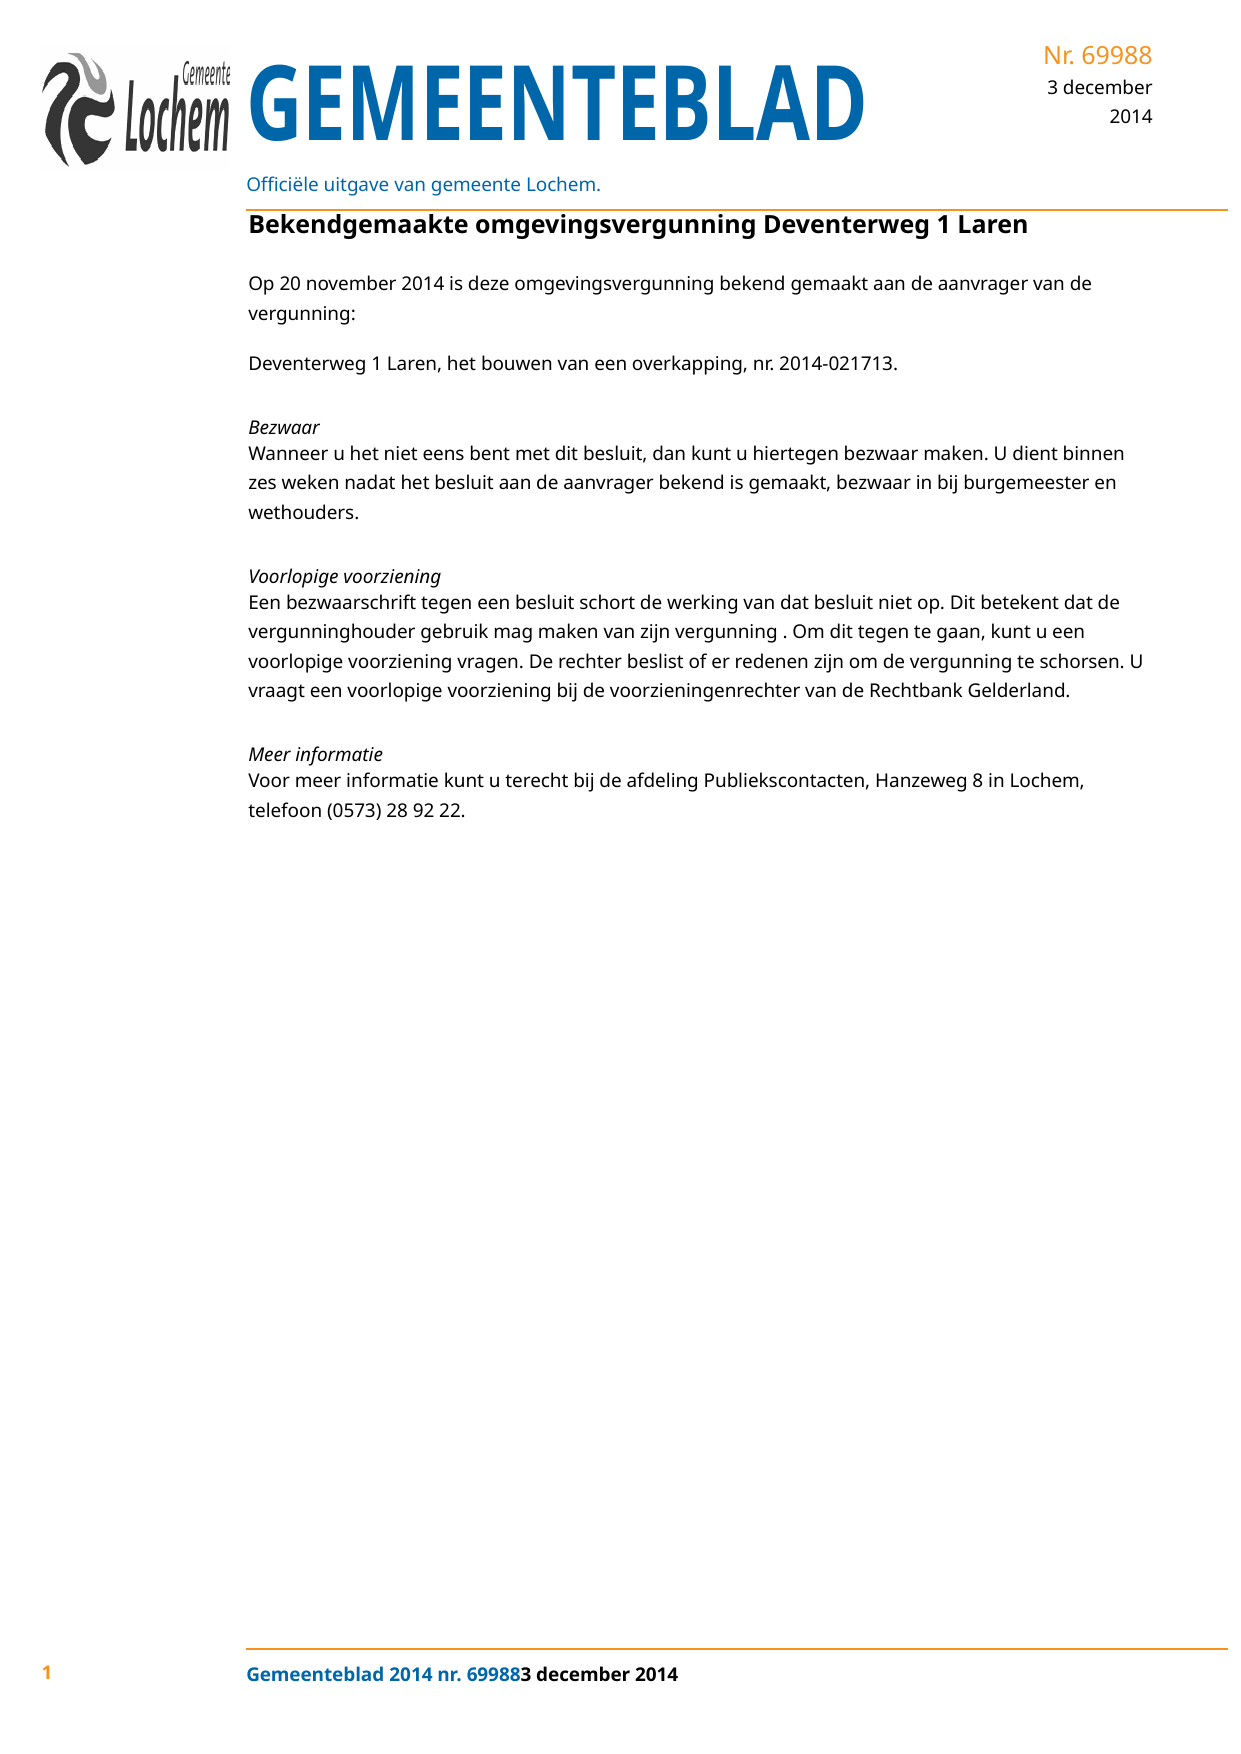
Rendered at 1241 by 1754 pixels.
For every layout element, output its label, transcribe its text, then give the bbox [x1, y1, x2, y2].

text Voor meer informatie kunt u terecht bij de afdeling Publiekscontacten, Hanzeweg 8 in Lochem, telefoon (0573) 28 92 22. [248, 767, 1152, 823]
text Wanneer u het niet eens bent met dit besluit, dan kunt u hiertegen bezwaar maken. U dient binnen zes weken nadat het besluit aan de aanvrager bekend is gemaakt, bezwaar in bij burgemeester en wethouders. [248, 440, 1152, 525]
text Voorlopige voorziening [248, 563, 1152, 589]
text Op 20 november 2014 is deze omgevingsvergunning bekend gemaakt aan de aanvrager van de vergunning: [248, 270, 1152, 326]
text Deventerweg 1 Laren, het bouwen van een overkapping, nr. 2014-021713. [248, 350, 1152, 376]
picture [41, 47, 231, 172]
text Meer informatie [248, 742, 1152, 767]
text Bezwaar [248, 414, 1152, 440]
text Een bezwaarschrift tegen een besluit schort de werking van dat besluit niet op. Dit betekent dat de vergunninghouder gebruik mag maken van zijn vergunning . Om dit tegen te gaan, kunt u een voorlopige voorziening vragen. De rechter beslist of er redenen zijn om de vergunning te schorsen. U vraagt een voorlopige voorziening bij de voorzieningenrechter van de Rechtbank Gelderland. [248, 589, 1152, 703]
text Bekendgemaakte omgevingsvergunning Deventerweg 1 Laren [248, 211, 1152, 241]
